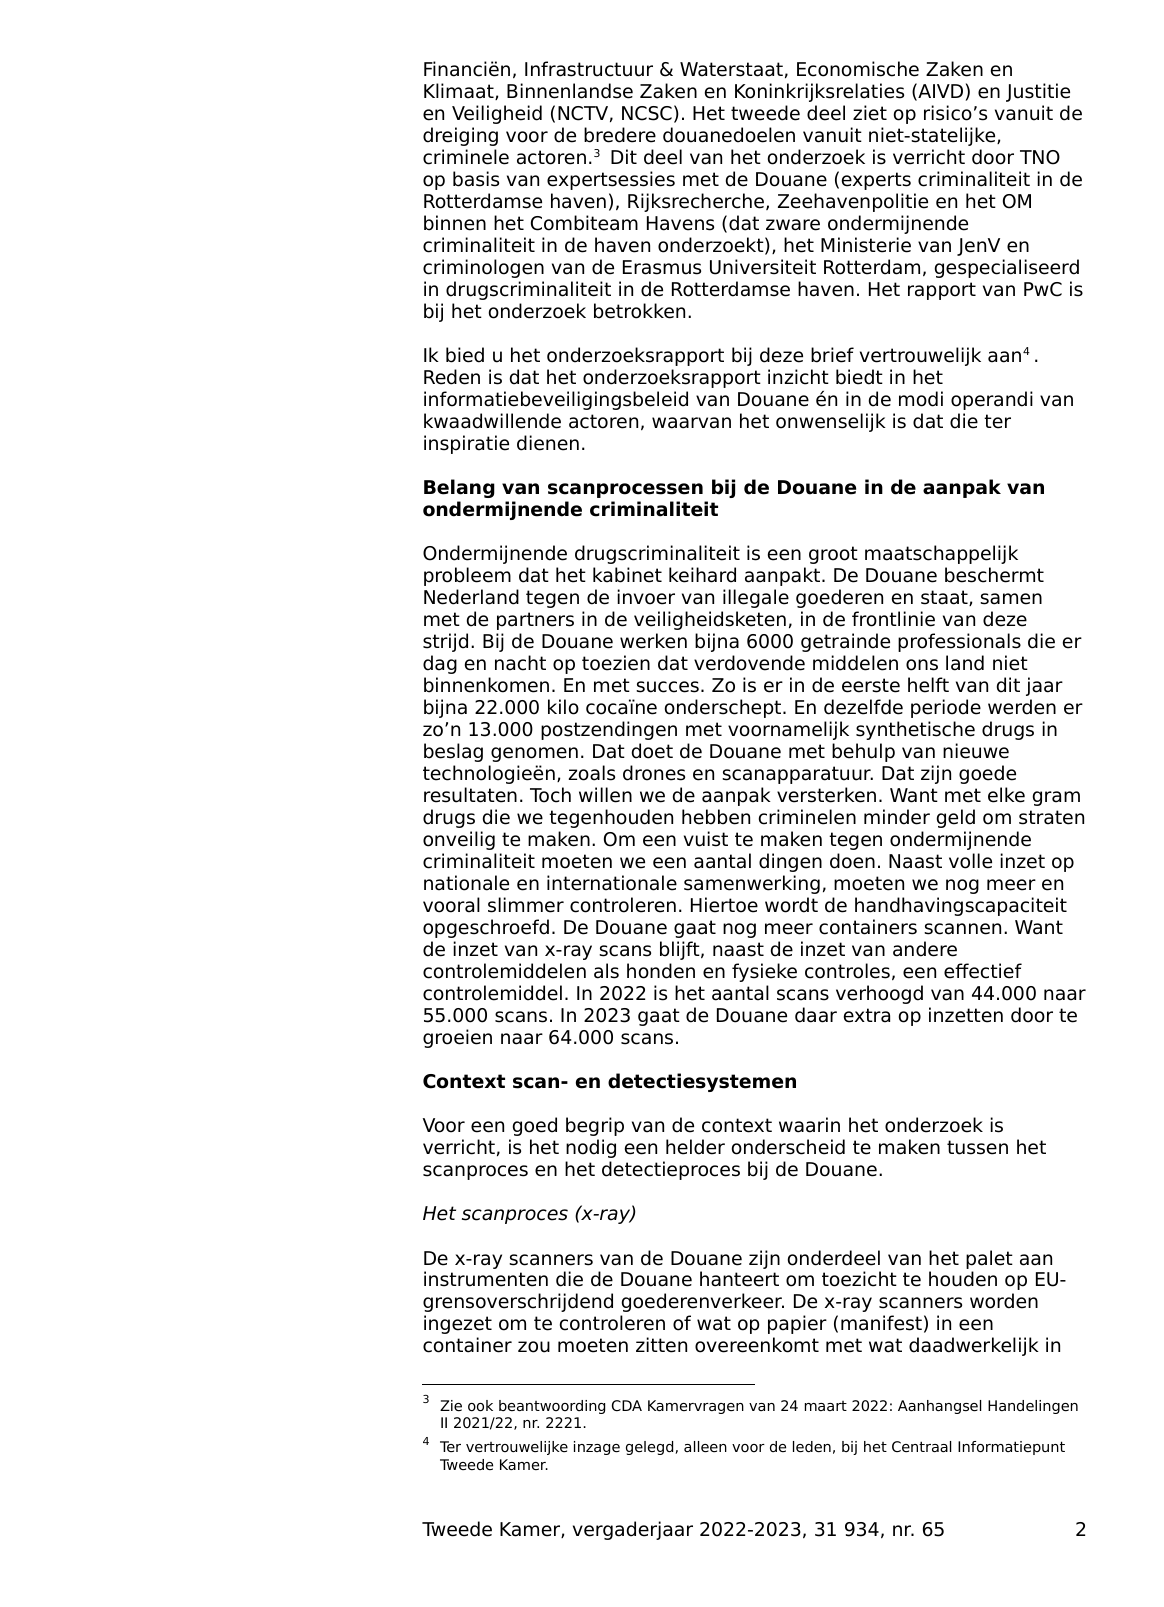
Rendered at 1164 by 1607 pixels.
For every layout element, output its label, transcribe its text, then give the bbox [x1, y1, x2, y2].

text Ik bied u het onderzoeksrapport bij deze brief vertrouwelijk aan. Reden is dat het onderzoeksrapport inzicht biedt in het informatiebeveiligingsbeleid van Douane én in de modi operandi van kwaadwillende actoren, waarvan het onwenselijk is dat die ter inspiratie dienen. [422, 345, 1087, 455]
subtitle Belang van scanprocessen bij de Douane in de aanpak van ondermijnende criminaliteit [422, 477, 1087, 521]
text De x-ray scanners van de Douane zijn onderdeel van het palet aan instrumenten die de Douane hanteert om toezicht te houden op EU-grensoverschrijdend goederenverkeer. De x-ray scanners worden ingezet om te controleren of wat op papier (manifest) in een container zou moeten zitten overeenkomt met wat daadwerkelijk in [422, 1247, 1087, 1357]
text Ondermijnende drugscriminaliteit is een groot maatschappelijk probleem dat het kabinet keihard aanpakt. De Douane beschermt Nederland tegen de invoer van illegale goederen en staat, samen met de partners in de veiligheidsketen, in de frontlinie van deze strijd. Bij de Douane werken bijna 6000 getrainde professionals die er dag en nacht op toezien dat verdovende middelen ons land niet binnenkomen. En met succes. Zo is er in de eerste helft van dit jaar bijna 22.000 kilo cocaïne onderschept. En dezelfde periode werden er zo’n 13.000 postzendingen met voornamelijk synthetische drugs in beslag genomen. Dat doet de Douane met behulp van nieuwe technologieën, zoals drones en scanapparatuur. Dat zijn goede resultaten. Toch willen we de aanpak versterken. Want met elke gram drugs die we tegenhouden hebben criminelen minder geld om straten onveilig te maken. Om een vuist te maken tegen ondermijnende criminaliteit moeten we een aantal dingen doen. Naast volle inzet op nationale en internationale samenwerking, moeten we nog meer en vooral slimmer controleren. Hiertoe wordt de handhavingscapaciteit opgeschroefd. De Douane gaat nog meer containers scannen. Want de inzet van x-ray scans blijft, naast de inzet van andere controlemiddelen als honden en fysieke controles, een effectief controlemiddel. In 2022 is het aantal scans verhoogd van 44.000 naar 55.000 scans. In 2023 gaat de Douane daar extra op inzetten door te groeien naar 64.000 scans. [422, 543, 1087, 1049]
subtitle Context scan- en detectiesystemen [422, 1071, 1087, 1093]
text Financiën, Infrastructuur & Waterstaat, Economische Zaken en Klimaat, Binnenlandse Zaken en Koninkrijksrelaties (AIVD) en Justitie en Veiligheid (NCTV, NCSC). Het tweede deel ziet op risico’s vanuit de dreiging voor de bredere douanedoelen vanuit niet-statelijke, criminele actoren. Dit deel van het onderzoek is verricht door TNO op basis van expertsessies met de Douane (experts criminaliteit in de Rotterdamse haven), Rijksrecherche, Zeehavenpolitie en het OM binnen het Combiteam Havens (dat zware ondermijnende criminaliteit in de haven onderzoekt), het Ministerie van JenV en criminologen van de Erasmus Universiteit Rotterdam, gespecialiseerd in drugscriminaliteit in de Rotterdamse haven. Het rapport van PwC is bij het onderzoek betrokken. [422, 59, 1087, 323]
text Ter vertrouwelijke inzage gelegd, alleen voor de leden, bij het Centraal Informatiepunt Tweede Kamer. [422, 1435, 1087, 1474]
text Voor een goed begrip van de context waarin het onderzoek is verricht, is het nodig een helder onderscheid te maken tussen het scanproces en het detectieproces bij de Douane. [422, 1115, 1087, 1181]
text Zie ook beantwoording CDA Kamervragen van 24 maart 2022: Aanhangsel Handelingen II 2021/22, nr. 2221. [422, 1393, 1087, 1432]
subtitle Het scanproces (x-ray) [422, 1203, 1087, 1225]
